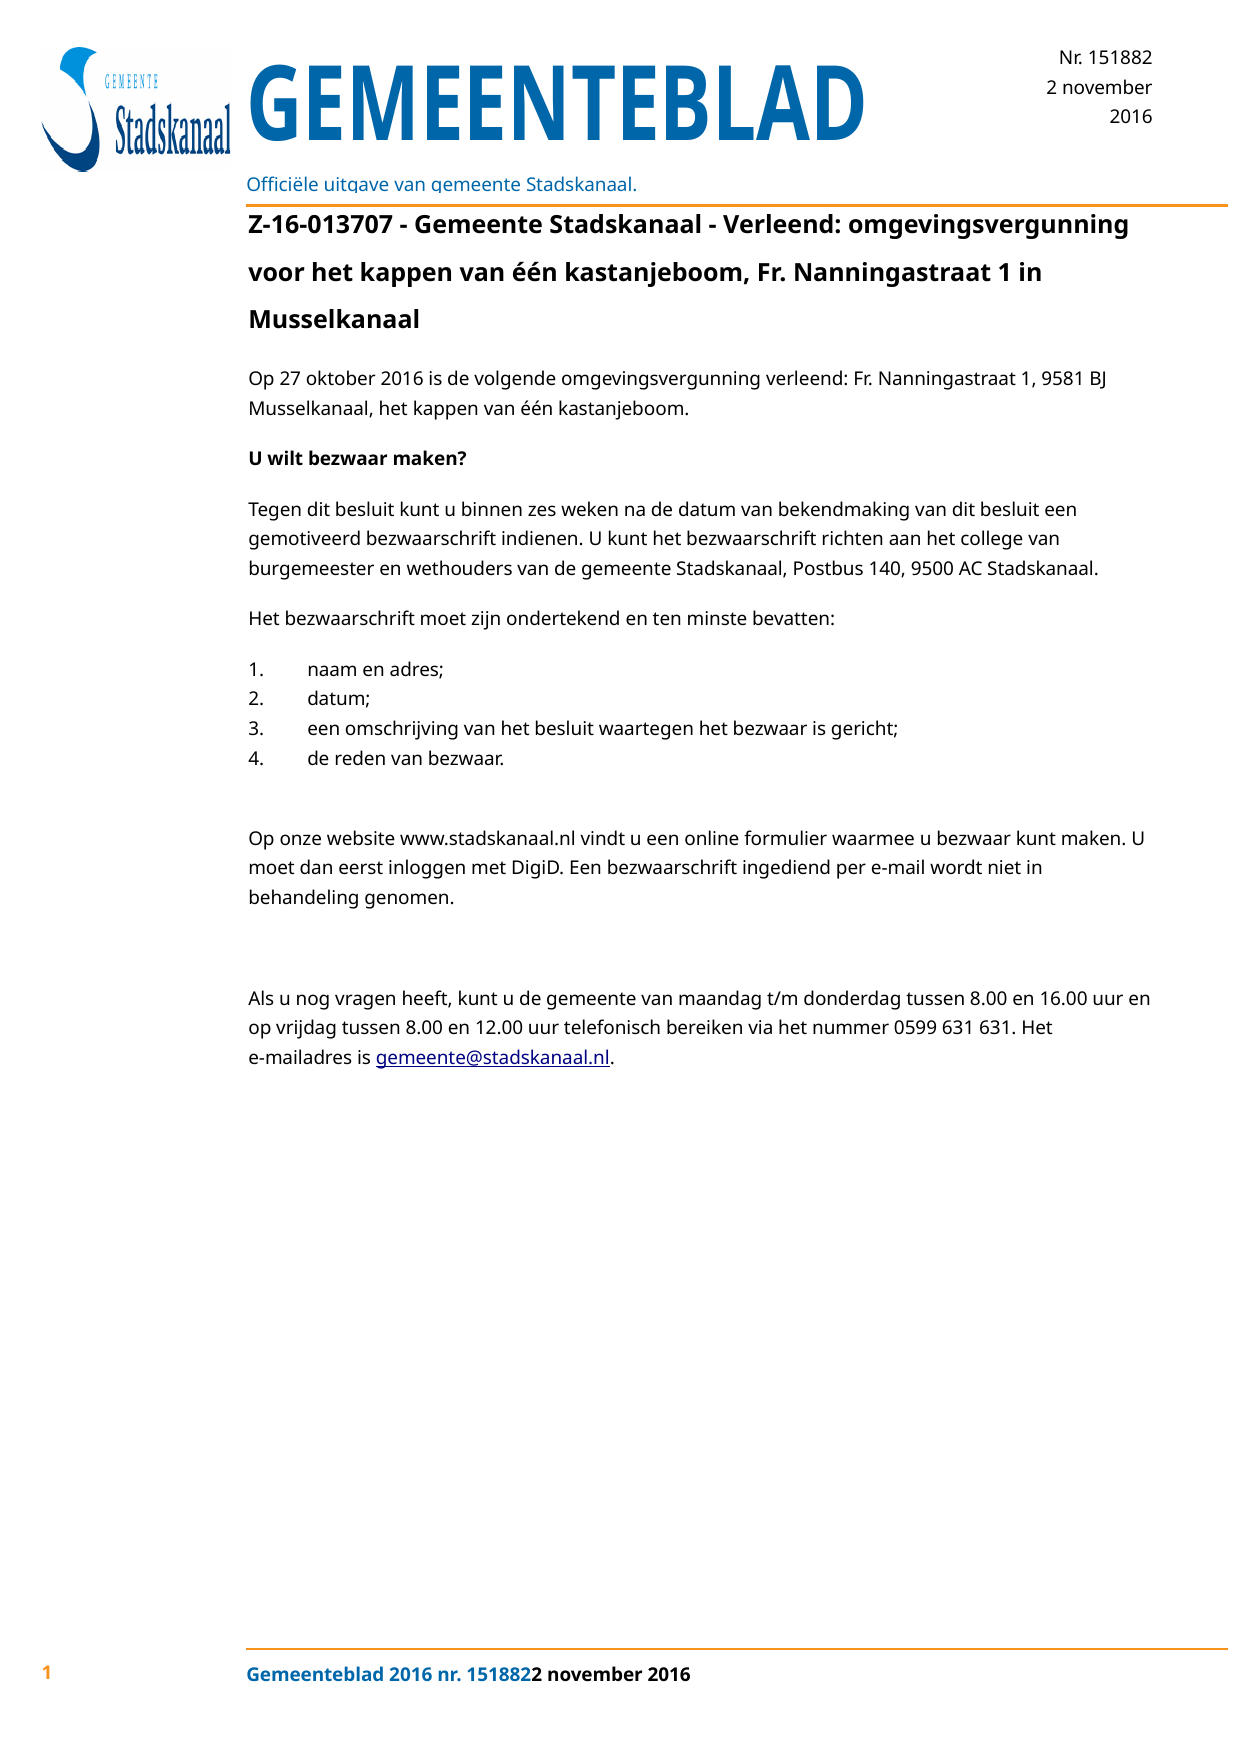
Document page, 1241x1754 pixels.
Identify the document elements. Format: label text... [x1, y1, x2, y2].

picture [41, 47, 231, 172]
list naam en adres; [248, 656, 1152, 682]
text Het bezwaarschrift moet zijn ondertekend en ten minste bevatten: [248, 606, 1152, 631]
list datum; [248, 686, 1152, 711]
text Op 27 oktober 2016 is de volgende omgevingsvergunning verleend: Fr. Nanningastraat 1, 9581 BJ Musselkanaal, het kappen van één kastanjeboom. [248, 366, 1152, 421]
text Als u nog vragen heeft, kunt u de gemeente van maandag t/m donderdag tussen 8.00 en 16.00 uur en op vrijdag tussen 8.00 en 12.00 uur telefonisch bereiken via het nummer 0599 631 631. Het e‑mailadres is gemeente@stadskanaal.nl. [248, 985, 1152, 1069]
text Op onze website www.stadskanaal.nl vindt u een online formulier waarmee u bezwaar kunt maken. U moet dan eerst inloggen met DigiD. Een bezwaarschrift ingediend per e-mail wordt niet in behandeling genomen. [248, 825, 1152, 909]
text Tegen dit besluit kunt u binnen zes weken na de datum van bekendmaking van dit besluit een gemotiveerd bezwaarschrift indienen. U kunt het bezwaarschrift richten aan het college van burgemeester en wethouders van de gemeente Stadskanaal, Postbus 140, 9500 AC Stadskanaal. [248, 496, 1152, 581]
text Z-16-013707 - Gemeente Stadskanaal - Verleend: omgevingsvergunning voor het kappen van één kastanjeboom, Fr. Nanningastraat 1 in Musselkanaal [248, 207, 1152, 336]
list de reden van bezwaar. [248, 745, 1152, 770]
text U wilt bezwaar maken? [248, 446, 1152, 471]
list een omschrijving van het besluit waartegen het bezwaar is gericht; [248, 715, 1152, 741]
